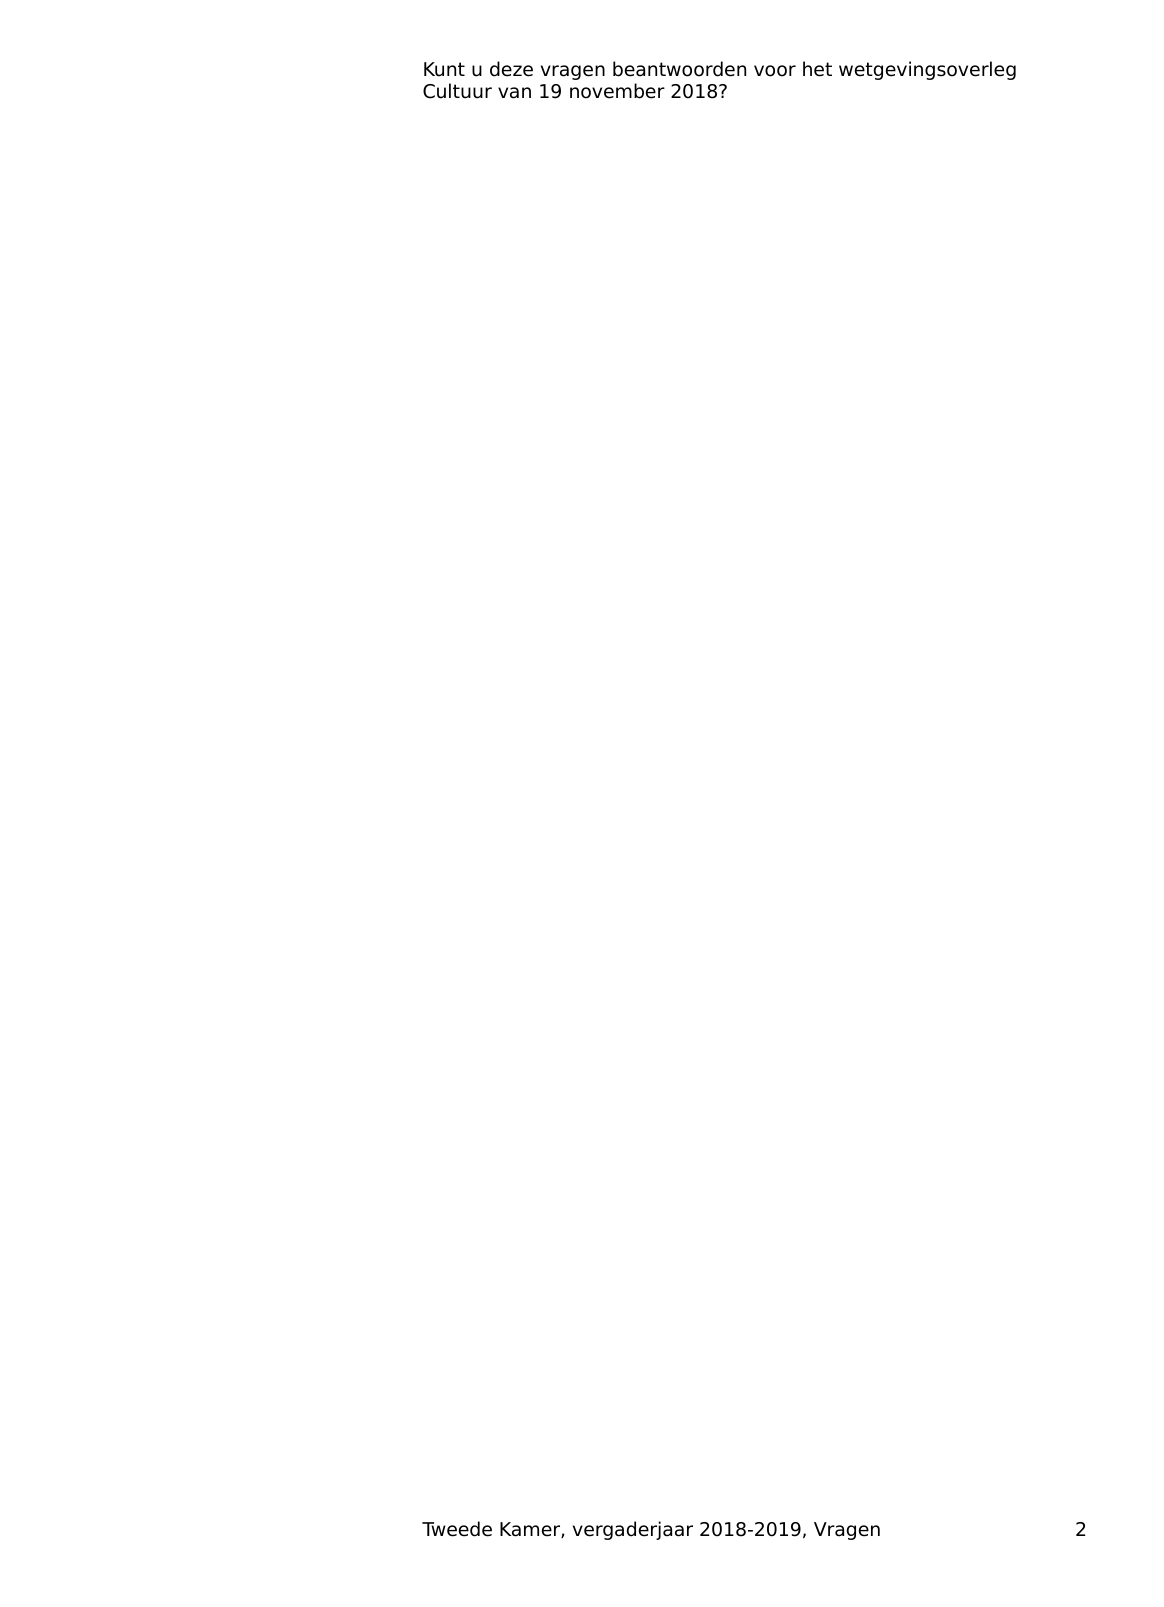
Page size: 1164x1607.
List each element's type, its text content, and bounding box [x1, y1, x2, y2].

text Kunt u deze vragen beantwoorden voor het wetgevingsoverleg Cultuur van 19 november 2018? [422, 59, 1087, 103]
